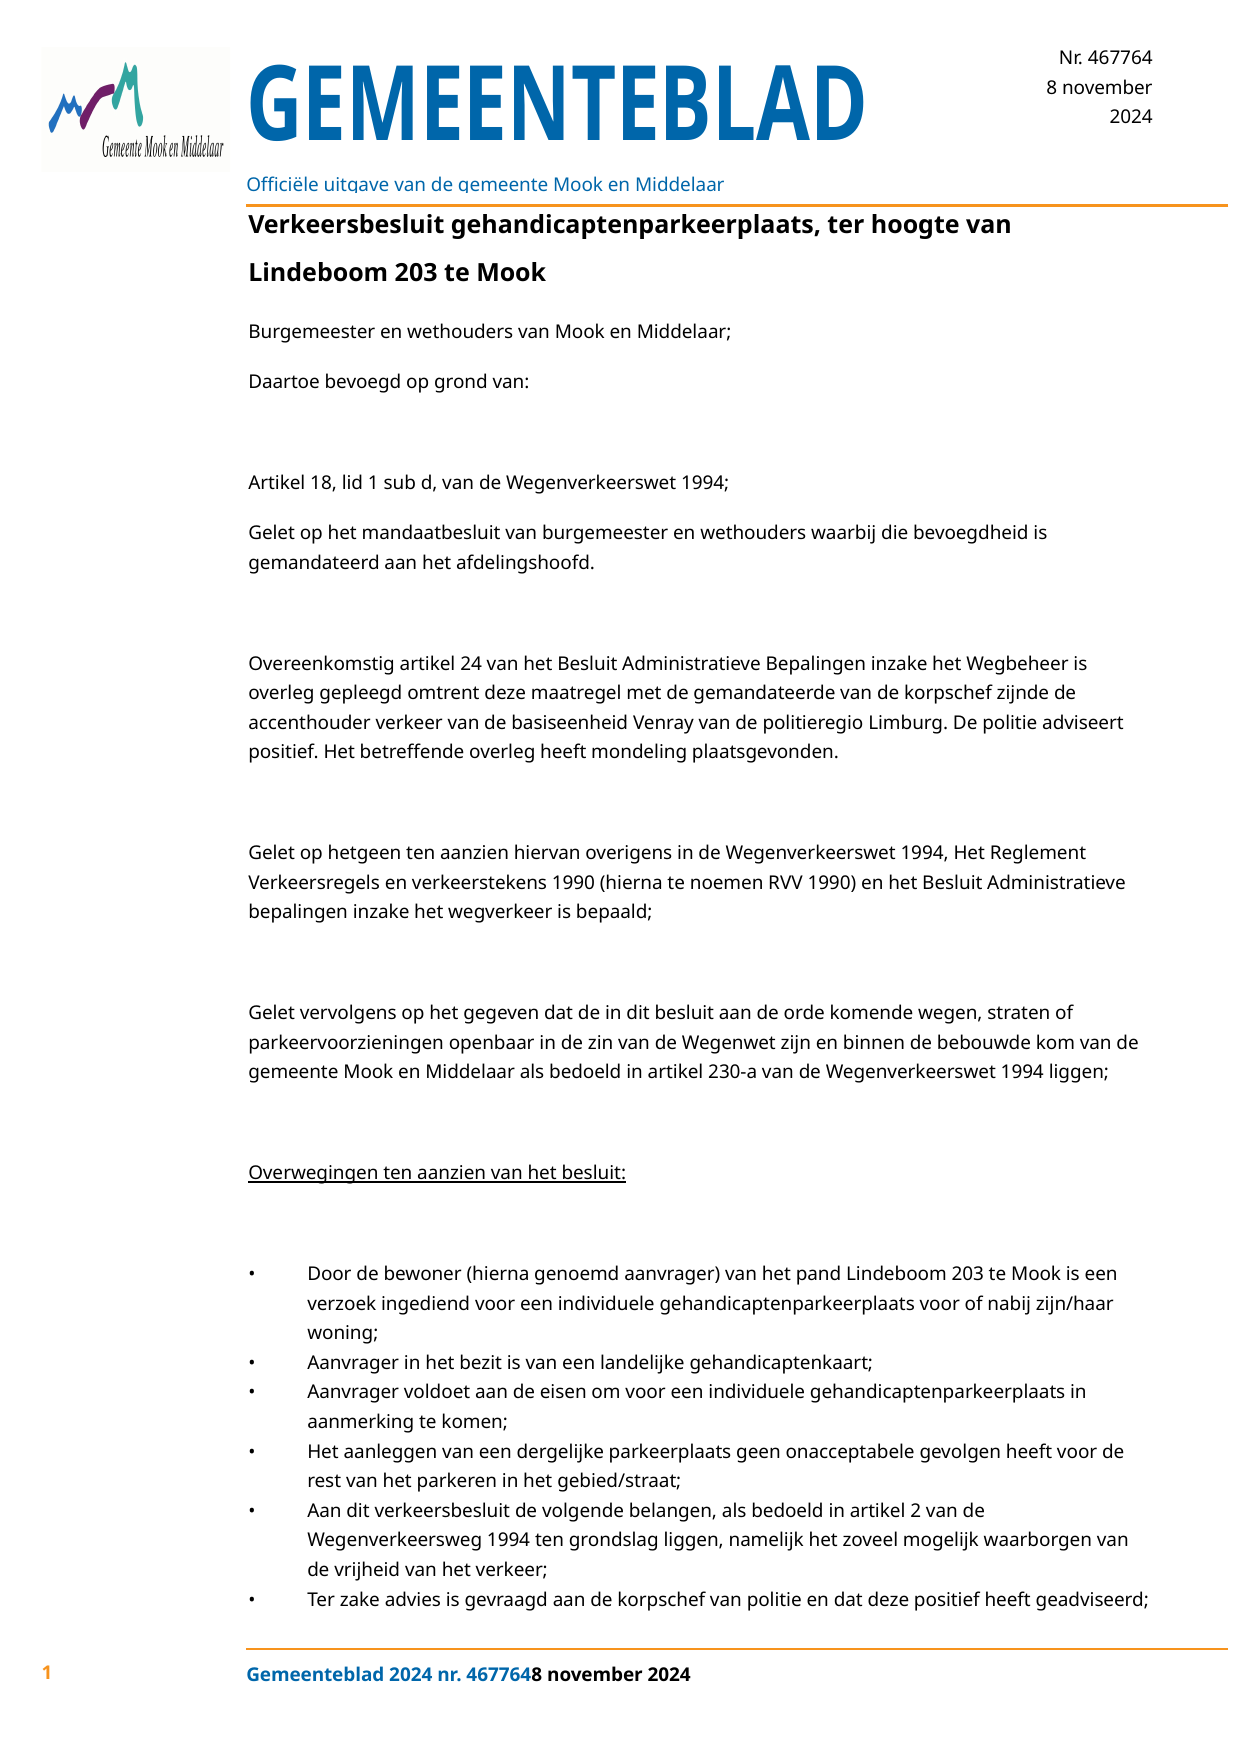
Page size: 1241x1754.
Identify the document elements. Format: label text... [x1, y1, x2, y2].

list Ter zake advies is gevraagd aan de korpschef van politie en dat deze positief heeft geadviseerd; [248, 1586, 1152, 1612]
list Het aanleggen van een dergelijke parkeerplaats geen onacceptabele gevolgen heeft voor de rest van het parkeren in het gebied/straat; [248, 1438, 1152, 1493]
text Daartoe bevoegd op grond van: [248, 368, 1152, 394]
text Verkeersbesluit gehandicaptenparkeerplaats, ter hoogte van Lindeboom 203 te Mook [248, 207, 1152, 288]
text Gelet op het mandaatbesluit van burgemeester en wethouders waarbij die bevoegdheid is gemandateerd aan het afdelingshoofd. [248, 519, 1152, 575]
list Door de bewoner (hierna genoemd aanvrager) van het pand Lindeboom 203 te Mook is een verzoek ingediend voor een individuele gehandicaptenparkeerplaats voor of nabij zijn/haar woning; [248, 1260, 1152, 1345]
text Artikel 18, lid 1 sub d, van de Wegenverkeerswet 1994; [248, 469, 1152, 495]
list Aanvrager voldoet aan de eisen om voor een individuele gehandicaptenparkeerplaats in aanmerking te komen; [248, 1379, 1152, 1434]
list Aanvrager in het bezit is van een landelijke gehandicaptenkaart; [248, 1349, 1152, 1375]
text Burgemeester en wethouders van Mook en Middelaar; [248, 318, 1152, 344]
text Gelet vervolgens op het gegeven dat de in dit besluit aan de orde komende wegen, straten of parkeervoorzieningen openbaar in de zin van de Wegenwet zijn en binnen de bebouwde kom van de gemeente Mook en Middelaar als bedoeld in artikel 230-a van de Wegenverkeerswet 1994 liggen; [248, 999, 1152, 1084]
text Gelet op hetgeen ten aanzien hiervan overigens in de Wegenverkeerswet 1994, Het Reglement Verkeersregels en verkeerstekens 1990 (hierna te noemen RVV 1990) en het Besluit Administratieve bepalingen inzake het wegverkeer is bepaald; [248, 839, 1152, 924]
text Overeenkomstig artikel 24 van het Besluit Administratieve Bepalingen inzake het Wegbeheer is overleg gepleegd omtrent deze maatregel met de gemandateerde van de korpschef zijnde de accenthouder verkeer van de basiseenheid Venray van de politieregio Limburg. De politie adviseert positief. Het betreffende overleg heeft mondeling plaatsgevonden. [248, 650, 1152, 764]
picture [41, 47, 231, 172]
text Overwegingen ten aanzien van het besluit: [248, 1159, 1152, 1185]
list Aan dit verkeersbesluit de volgende belangen, als bedoeld in artikel 2 van de Wegenverkeersweg 1994 ten grondslag liggen, namelijk het zoveel mogelijk waarborgen van de vrijheid van het verkeer; [248, 1497, 1152, 1582]
